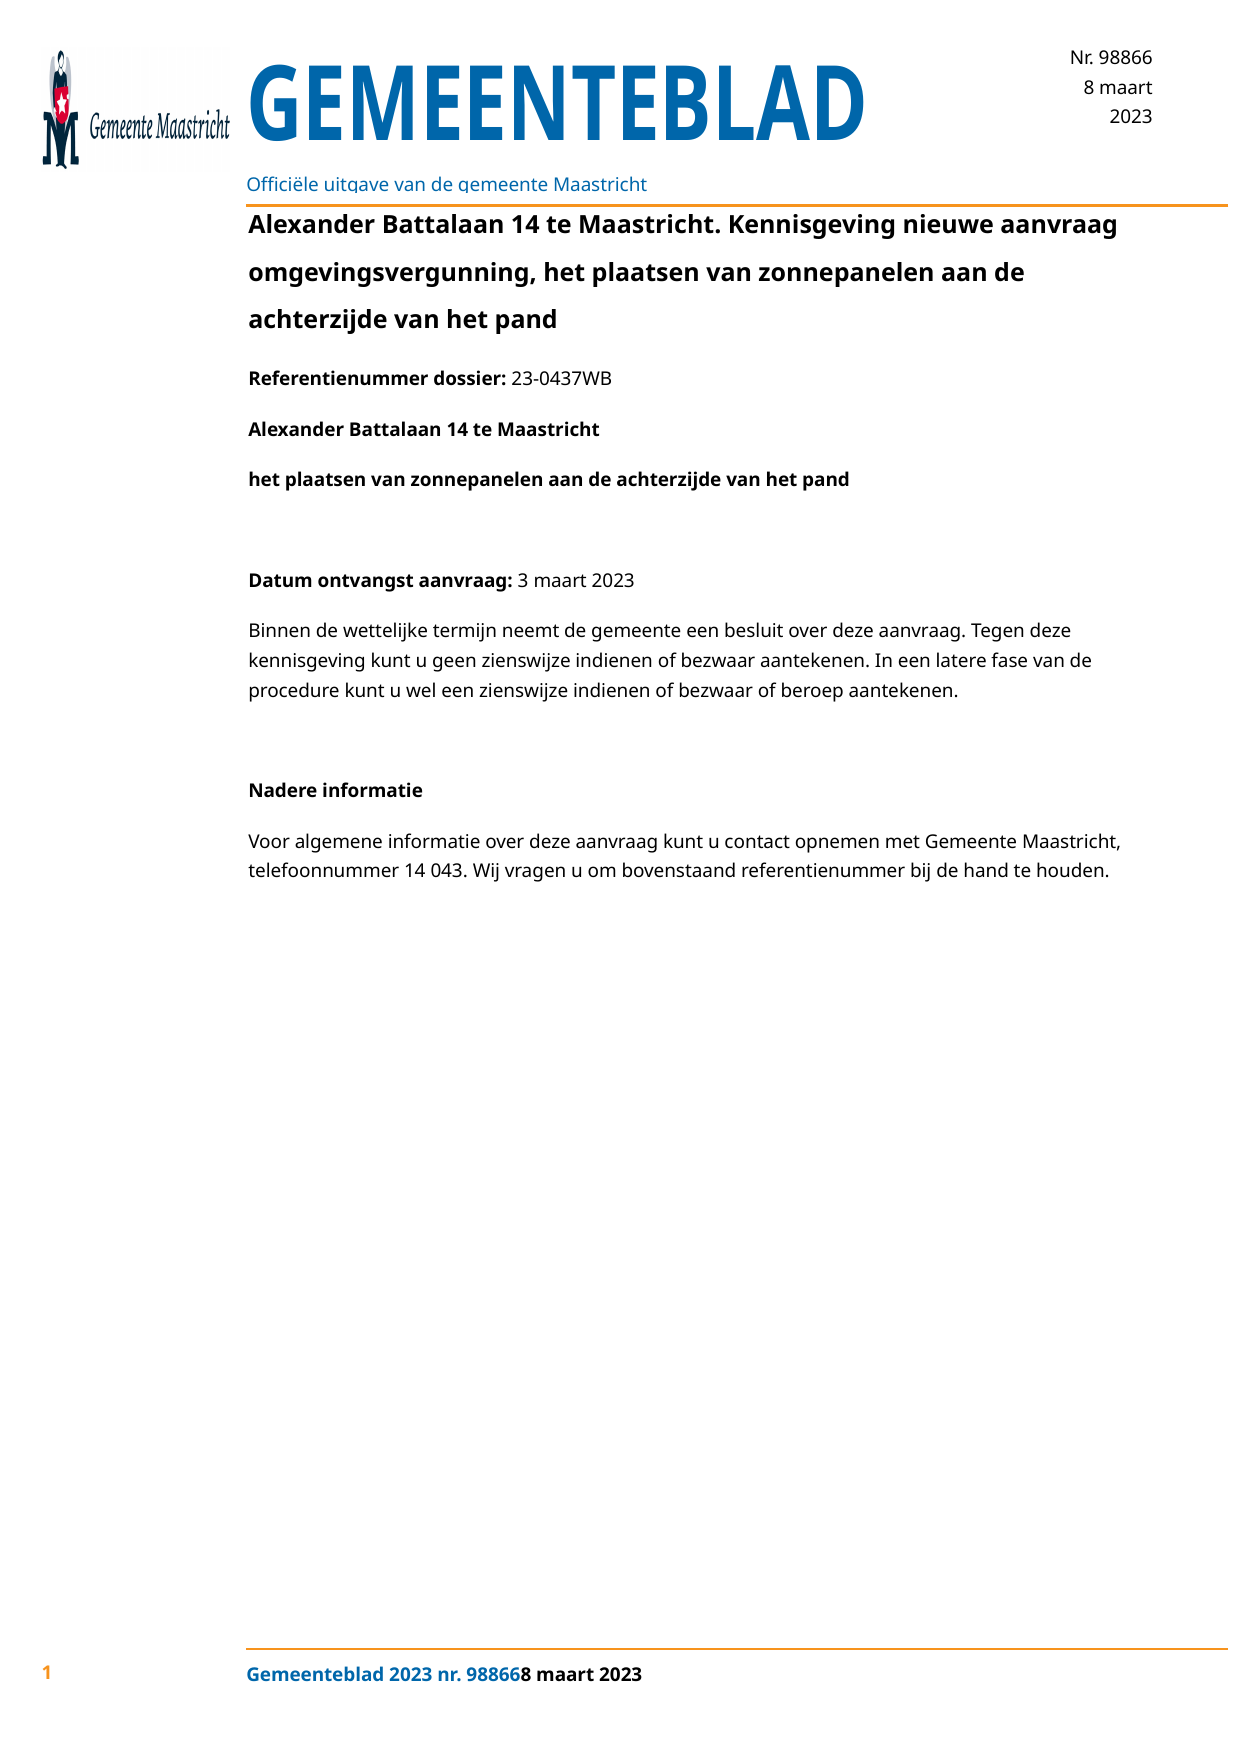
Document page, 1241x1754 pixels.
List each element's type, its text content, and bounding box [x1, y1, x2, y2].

text Nadere informatie [248, 778, 1152, 803]
text Voor algemene informatie over deze aanvraag kunt u contact opnemen met Gemeente Maastricht, telefoonnummer 14 043. Wij vragen u om bovenstaand referentienummer bij de hand te houden. [248, 828, 1152, 883]
text Alexander Battalaan 14 te Maastricht [248, 416, 1152, 442]
picture [41, 47, 231, 172]
text Alexander Battalaan 14 te Maastricht. Kennisgeving nieuwe aanvraag omgevingsvergunning, het plaatsen van zonnepanelen aan de achterzijde van het pand [248, 207, 1152, 336]
text het plaatsen van zonnepanelen aan de achterzijde van het pand [248, 466, 1152, 492]
text Datum ontvangst aanvraag: 3 maart 2023 [248, 567, 1152, 593]
text Referentienummer dossier: 23-0437WB [248, 366, 1152, 391]
text Binnen de wettelijke termijn neemt de gemeente een besluit over deze aanvraag. Tegen deze kennisgeving kunt u geen zienswijze indienen of bezwaar aantekenen. In een latere fase van de procedure kunt u wel een zienswijze indienen of bezwaar of beroep aantekenen. [248, 618, 1152, 702]
